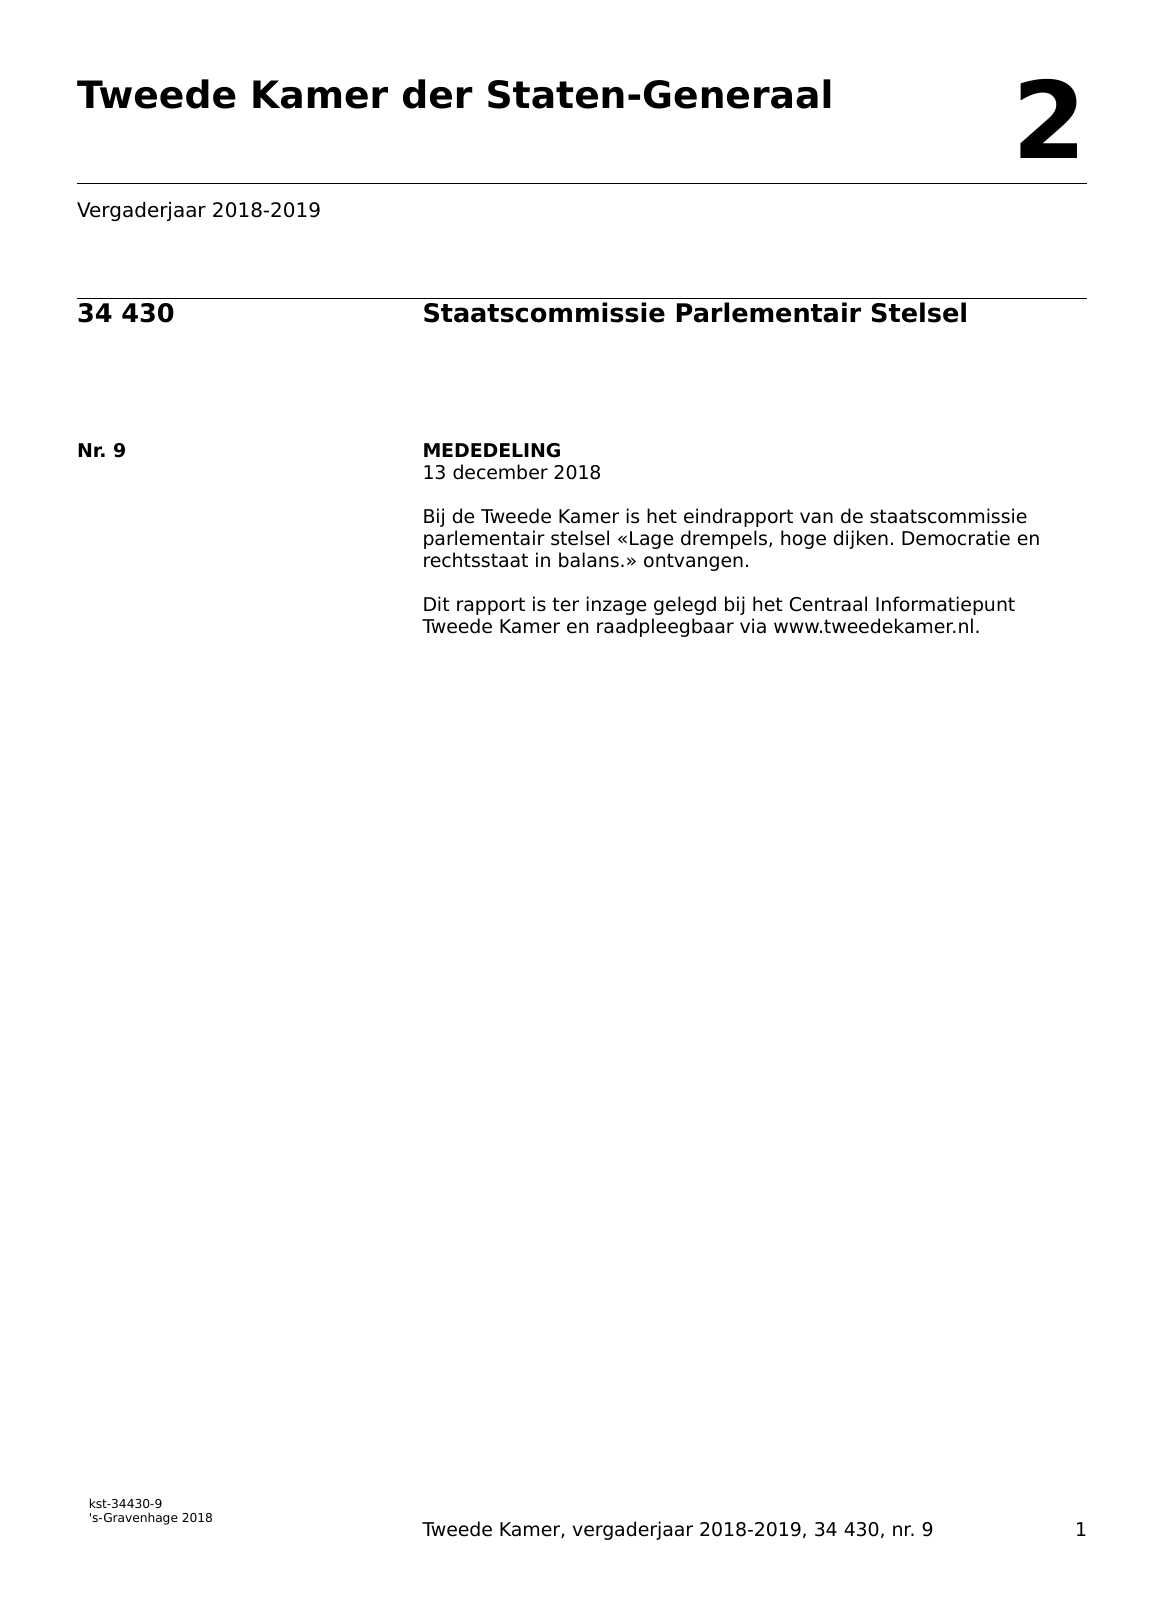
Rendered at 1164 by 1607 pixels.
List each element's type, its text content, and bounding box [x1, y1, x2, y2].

text 's-Gravenhage 2018 [88, 1511, 323, 1525]
table_header 2 [886, 59, 1087, 183]
subtitle Nr. 9 MEDEDELING [77, 440, 1087, 462]
text Dit rapport is ter inzage gelegd bij het Centraal Informatiepunt Tweede Kamer en raadpleegbaar via www.tweedekamer.nl. [422, 594, 1087, 638]
text kst-34430-9 [88, 1497, 323, 1511]
text Bij de Tweede Kamer is het eindrapport van de staatscommissie parlementair stelsel «Lage drempels, hoge dijken. Democratie en rechtsstaat in balans.» ontvangen. [422, 506, 1087, 572]
text 13 december 2018 [422, 462, 1087, 484]
table_header Tweede Kamer der Staten-Generaal [77, 59, 886, 183]
table_cell Vergaderjaar 2018-2019 [77, 184, 1087, 298]
subtitle 34 430 Staatscommissie Parlementair Stelsel [77, 299, 1087, 329]
